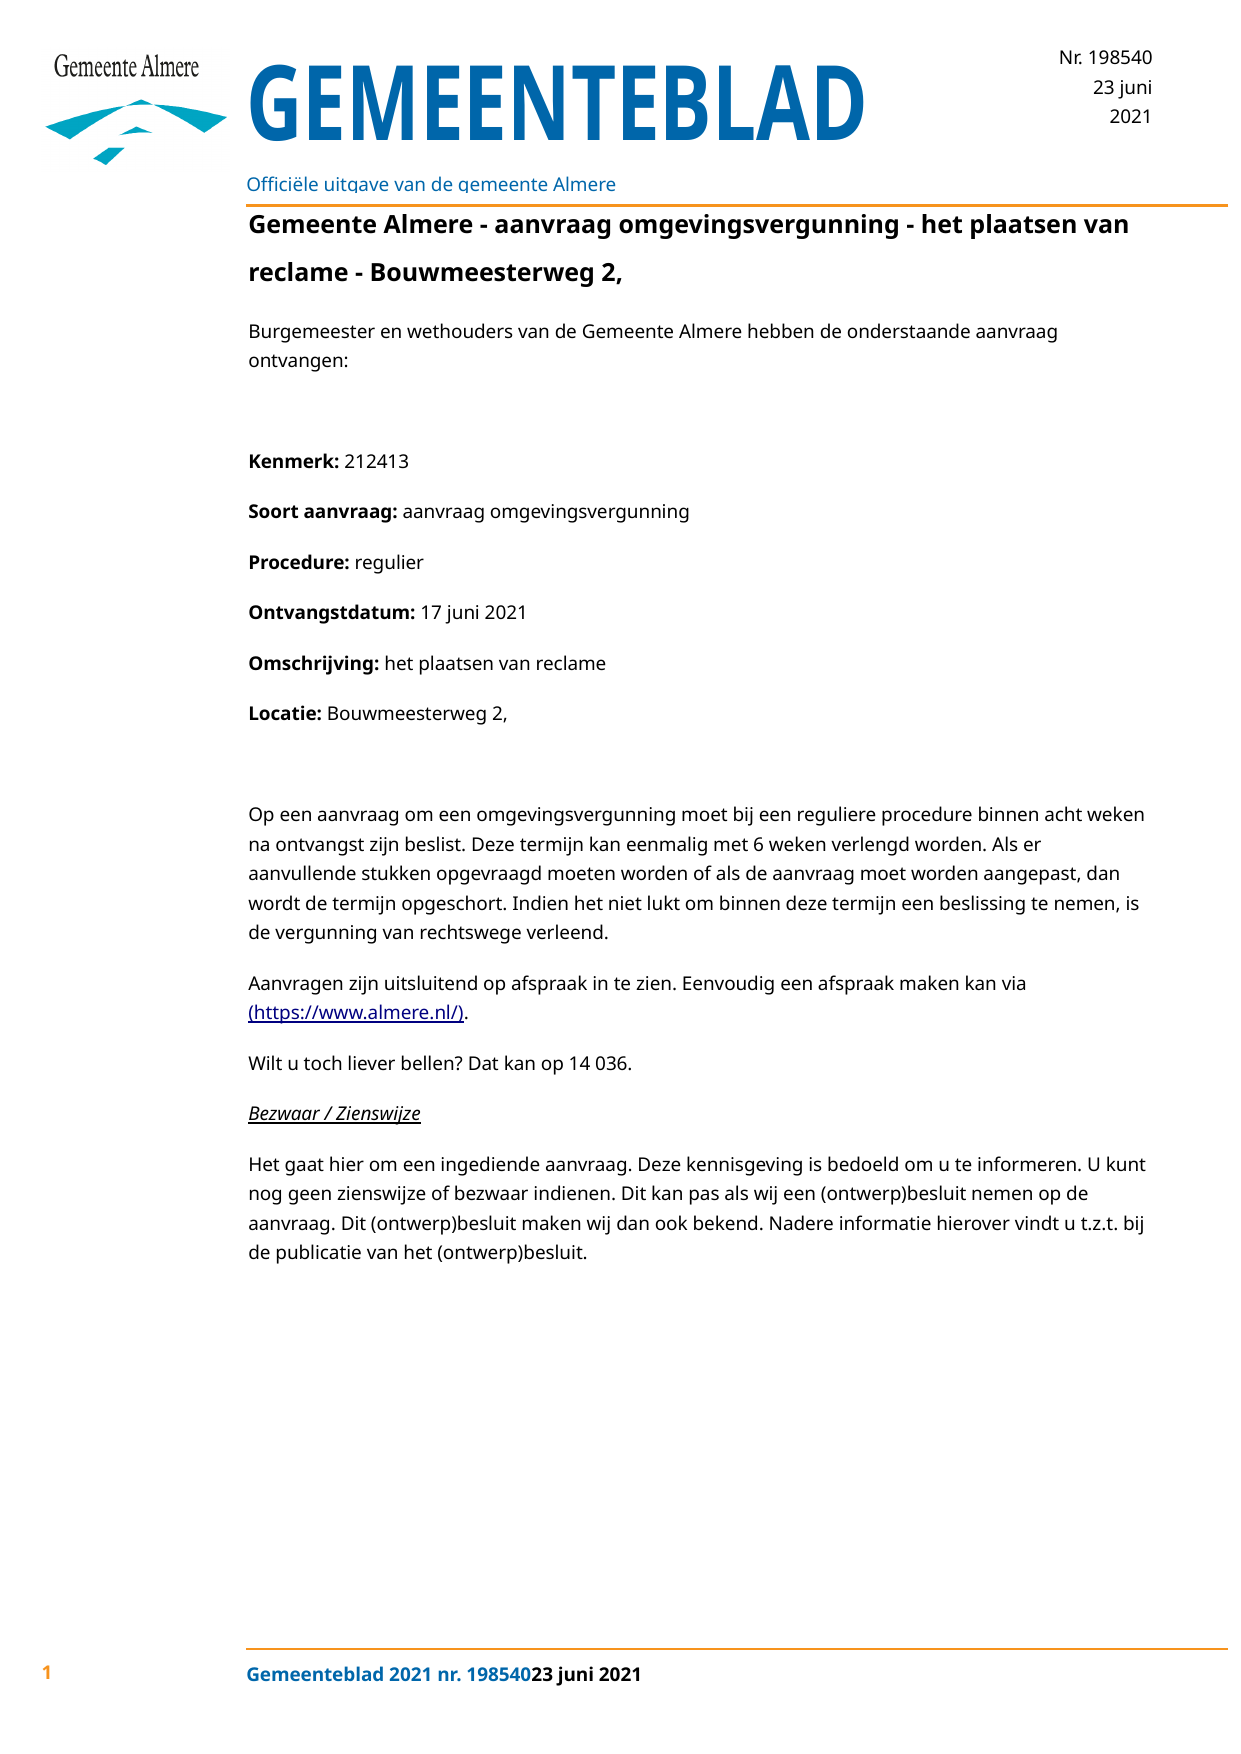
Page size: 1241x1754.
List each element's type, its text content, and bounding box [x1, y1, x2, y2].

text Kenmerk: 212413 [248, 448, 1152, 474]
picture [41, 47, 231, 172]
text Soort aanvraag: aanvraag omgevingsvergunning [248, 499, 1152, 524]
text Burgemeester en wethouders van de Gemeente Almere hebben de onderstaande aanvraag ontvangen: [248, 318, 1152, 373]
text Het gaat hier om een ingediende aanvraag. Deze kennisgeving is bedoeld om u te informeren. U kunt nog geen zienswijze of bezwaar indienen. Dit kan pas als wij een (ontwerp)besluit nemen op de aanvraag. Dit (ontwerp)besluit maken wij dan ook bekend. Nadere informatie hierover vindt u t.z.t. bij de publicatie van het (ontwerp)besluit. [248, 1151, 1152, 1265]
text Gemeente Almere - aanvraag omgevingsvergunning - het plaatsen van reclame - Bouwmeesterweg 2, [248, 207, 1152, 288]
text Aanvragen zijn uitsluitend op afspraak in te zien. Eenvoudig een afspraak maken kan via (https://www.almere.nl/). [248, 970, 1152, 1025]
text Ontvangstdatum: 17 juni 2021 [248, 599, 1152, 625]
text Omschrijving: het plaatsen van reclame [248, 650, 1152, 676]
text Wilt u toch liever bellen? Dat kan op 14 036. [248, 1050, 1152, 1076]
text Procedure: regulier [248, 549, 1152, 575]
text Bezwaar / Zienswijze [248, 1100, 1152, 1126]
text Op een aanvraag om een omgevingsvergunning moet bij een reguliere procedure binnen acht weken na ontvangst zijn beslist. Deze termijn kan eenmalig met 6 weken verlengd worden. Als er aanvullende stukken opgevraagd moeten worden of als de aanvraag moet worden aangepast, dan wordt de termijn opgeschort. Indien het niet lukt om binnen deze termijn een beslissing te nemen, is de vergunning van rechtswege verleend. [248, 801, 1152, 945]
text Locatie: Bouwmeesterweg 2, [248, 700, 1152, 726]
